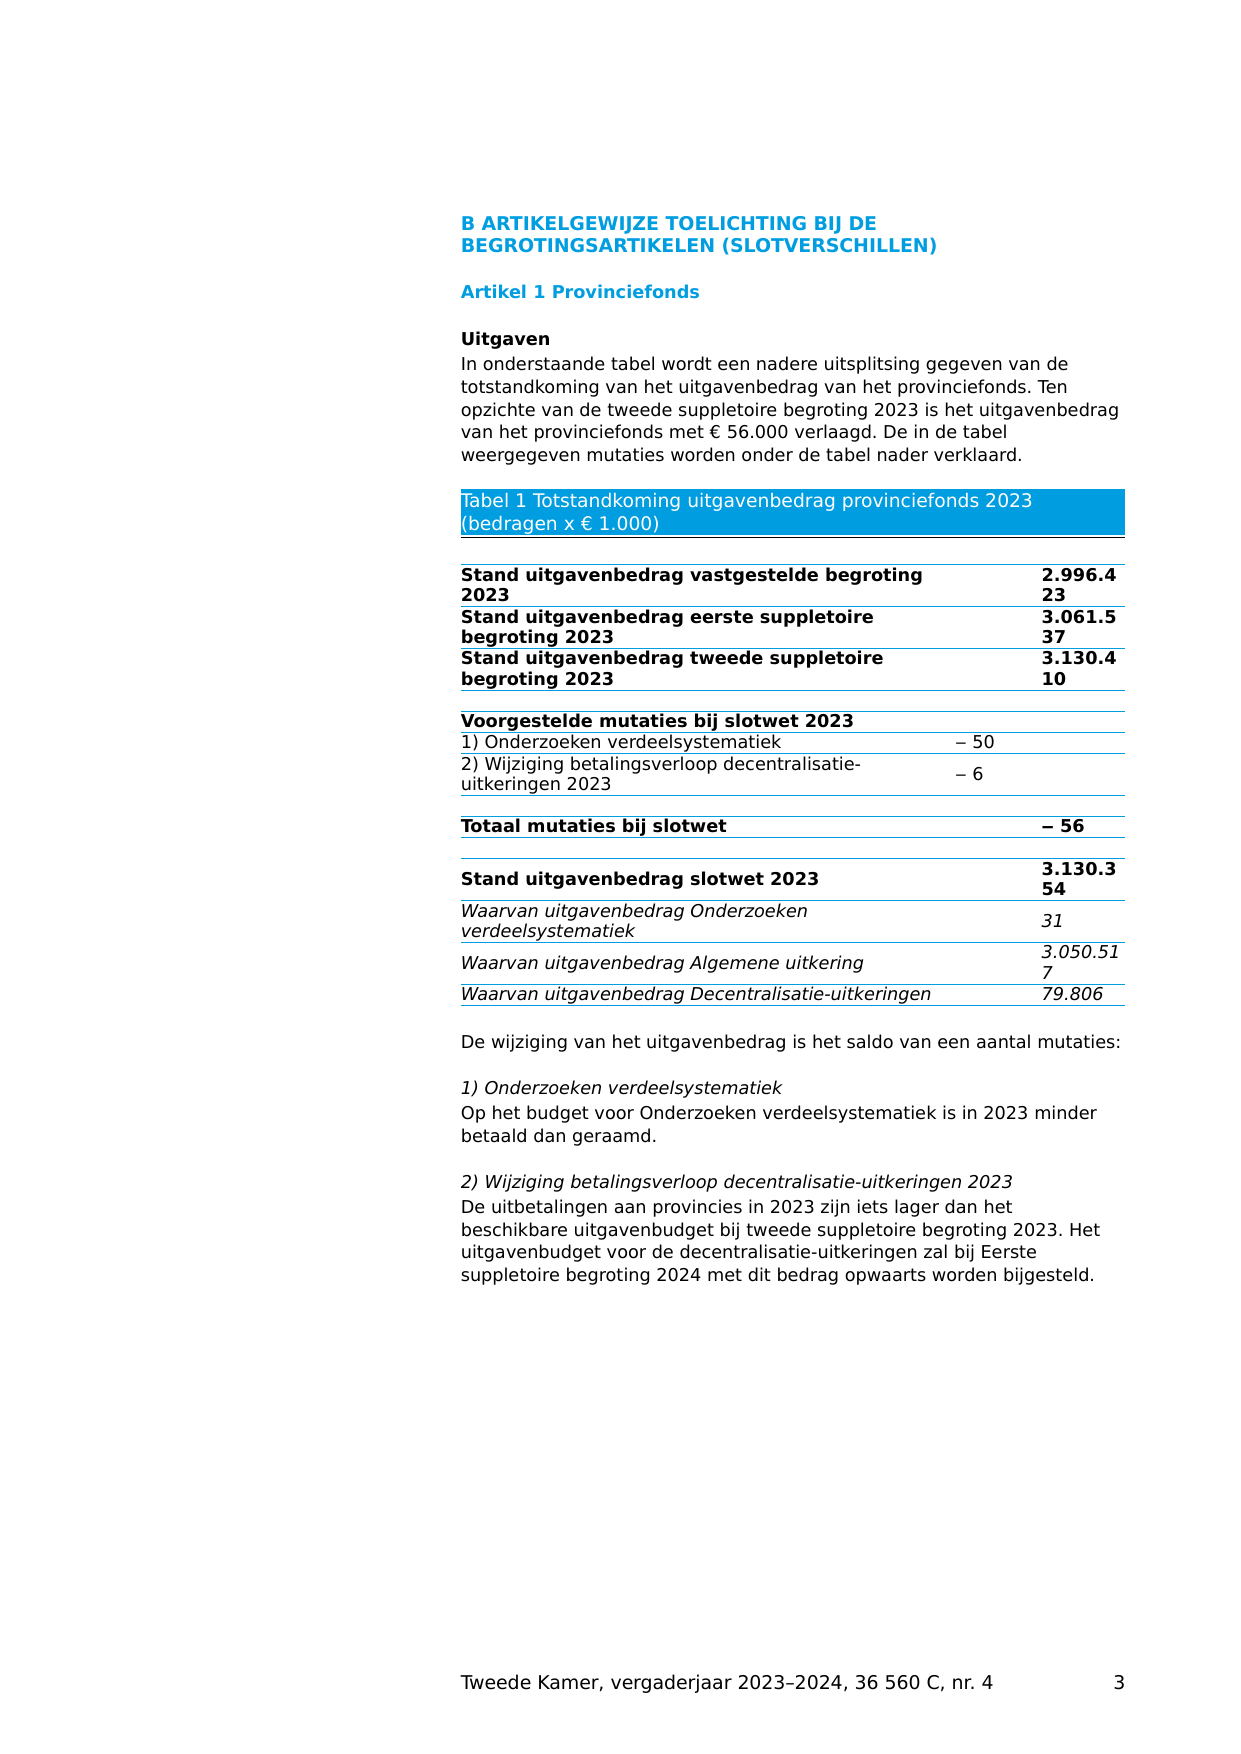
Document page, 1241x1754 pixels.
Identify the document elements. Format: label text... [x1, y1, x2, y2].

table_cell [1039, 733, 1125, 753]
table_cell [461, 691, 952, 711]
table_cell [1039, 538, 1125, 564]
table_cell [952, 859, 1038, 900]
table_cell Waarvan uitgavenbedrag Algemene uitkering [461, 943, 952, 983]
table_cell Stand uitgavenbedrag slotwet 2023 [461, 859, 952, 900]
title B Artikelgewijze toelichting bij de begrotingsartikelen (slotverschillen) [461, 213, 1125, 257]
table_cell [952, 943, 1038, 983]
text De wijziging van het uitgavenbedrag is het saldo van een aantal mutaties: [461, 1030, 1125, 1053]
table_cell Totaal mutaties bij slotwet [461, 817, 952, 837]
table_cell 79.806 [1039, 985, 1125, 1005]
table_cell [952, 817, 1038, 837]
table_cell [952, 607, 1038, 648]
table_cell Stand uitgavenbedrag eerste suppletoire begroting 2023 [461, 607, 952, 648]
table_cell Voorgestelde mutaties bij slotwet 2023 [461, 712, 952, 732]
table_cell Waarvan uitgavenbedrag Onderzoeken verdeelsystematiek [461, 901, 952, 942]
table_cell ‒ 6 [952, 754, 1038, 795]
text 2) Wijziging betalingsverloop decentralisatie-uitkeringen 2023 [461, 1170, 1125, 1193]
table_cell 1) Onderzoeken verdeelsystematiek [461, 733, 952, 753]
table_cell [952, 649, 1038, 689]
table_cell 3.050.517 [1039, 943, 1125, 983]
table_cell 3.130.354 [1039, 859, 1125, 900]
table_cell [1039, 691, 1125, 711]
table_cell Waarvan uitgavenbedrag Decentralisatie-uitkeringen [461, 985, 952, 1005]
table_cell [1039, 754, 1125, 795]
text Uitgaven [461, 327, 1125, 350]
table_cell [952, 901, 1038, 942]
table_cell [461, 838, 952, 858]
table_cell [461, 538, 952, 564]
table_cell [461, 796, 952, 816]
table_cell ‒ 56 [1039, 817, 1125, 837]
table_cell 3.061.537 [1039, 607, 1125, 648]
text De uitbetalingen aan provincies in 2023 zijn iets lager dan het beschikbare uitgavenbudget bij tweede suppletoire begroting 2023. Het uitgavenbudget voor de decentralisatie-uitkeringen zal bij Eerste suppletoire begroting 2024 met dit bedrag opwaarts worden bijgesteld. [461, 1195, 1125, 1286]
text In onderstaande tabel wordt een nadere uitsplitsing gegeven van de totstandkoming van het uitgavenbedrag van het provinciefonds. Ten opzichte van de tweede suppletoire begroting 2023 is het uitgavenbedrag van het provinciefonds met € 56.000 verlaagd. De in de tabel weergegeven mutaties worden onder de tabel nader verklaard. [461, 352, 1125, 466]
table_cell [952, 796, 1038, 816]
text Op het budget voor Onderzoeken verdeelsystematiek is in 2023 minder betaald dan geraamd. [461, 1101, 1125, 1147]
table_cell ‒ 50 [952, 733, 1038, 753]
table_cell 3.130.410 [1039, 649, 1125, 689]
table_cell [952, 712, 1038, 732]
text 1) Onderzoeken verdeelsystematiek [461, 1076, 1125, 1099]
table_cell 2) Wijziging betalingsverloop decentralisatie-uitkeringen 2023 [461, 754, 952, 795]
table_cell [952, 838, 1038, 858]
table_cell [1039, 796, 1125, 816]
table_cell [952, 565, 1038, 606]
table_cell [952, 538, 1038, 564]
table_cell 2.996.423 [1039, 565, 1125, 606]
table_cell [1039, 712, 1125, 732]
table_cell Stand uitgavenbedrag tweede suppletoire begroting 2023 [461, 649, 952, 689]
table_cell [1039, 838, 1125, 858]
table_cell [952, 985, 1038, 1005]
table_cell 31 [1039, 901, 1125, 942]
title Artikel 1 Provinciefonds [461, 280, 1125, 303]
table_cell Stand uitgavenbedrag vastgestelde begroting 2023 [461, 565, 952, 606]
table_cell [952, 691, 1038, 711]
